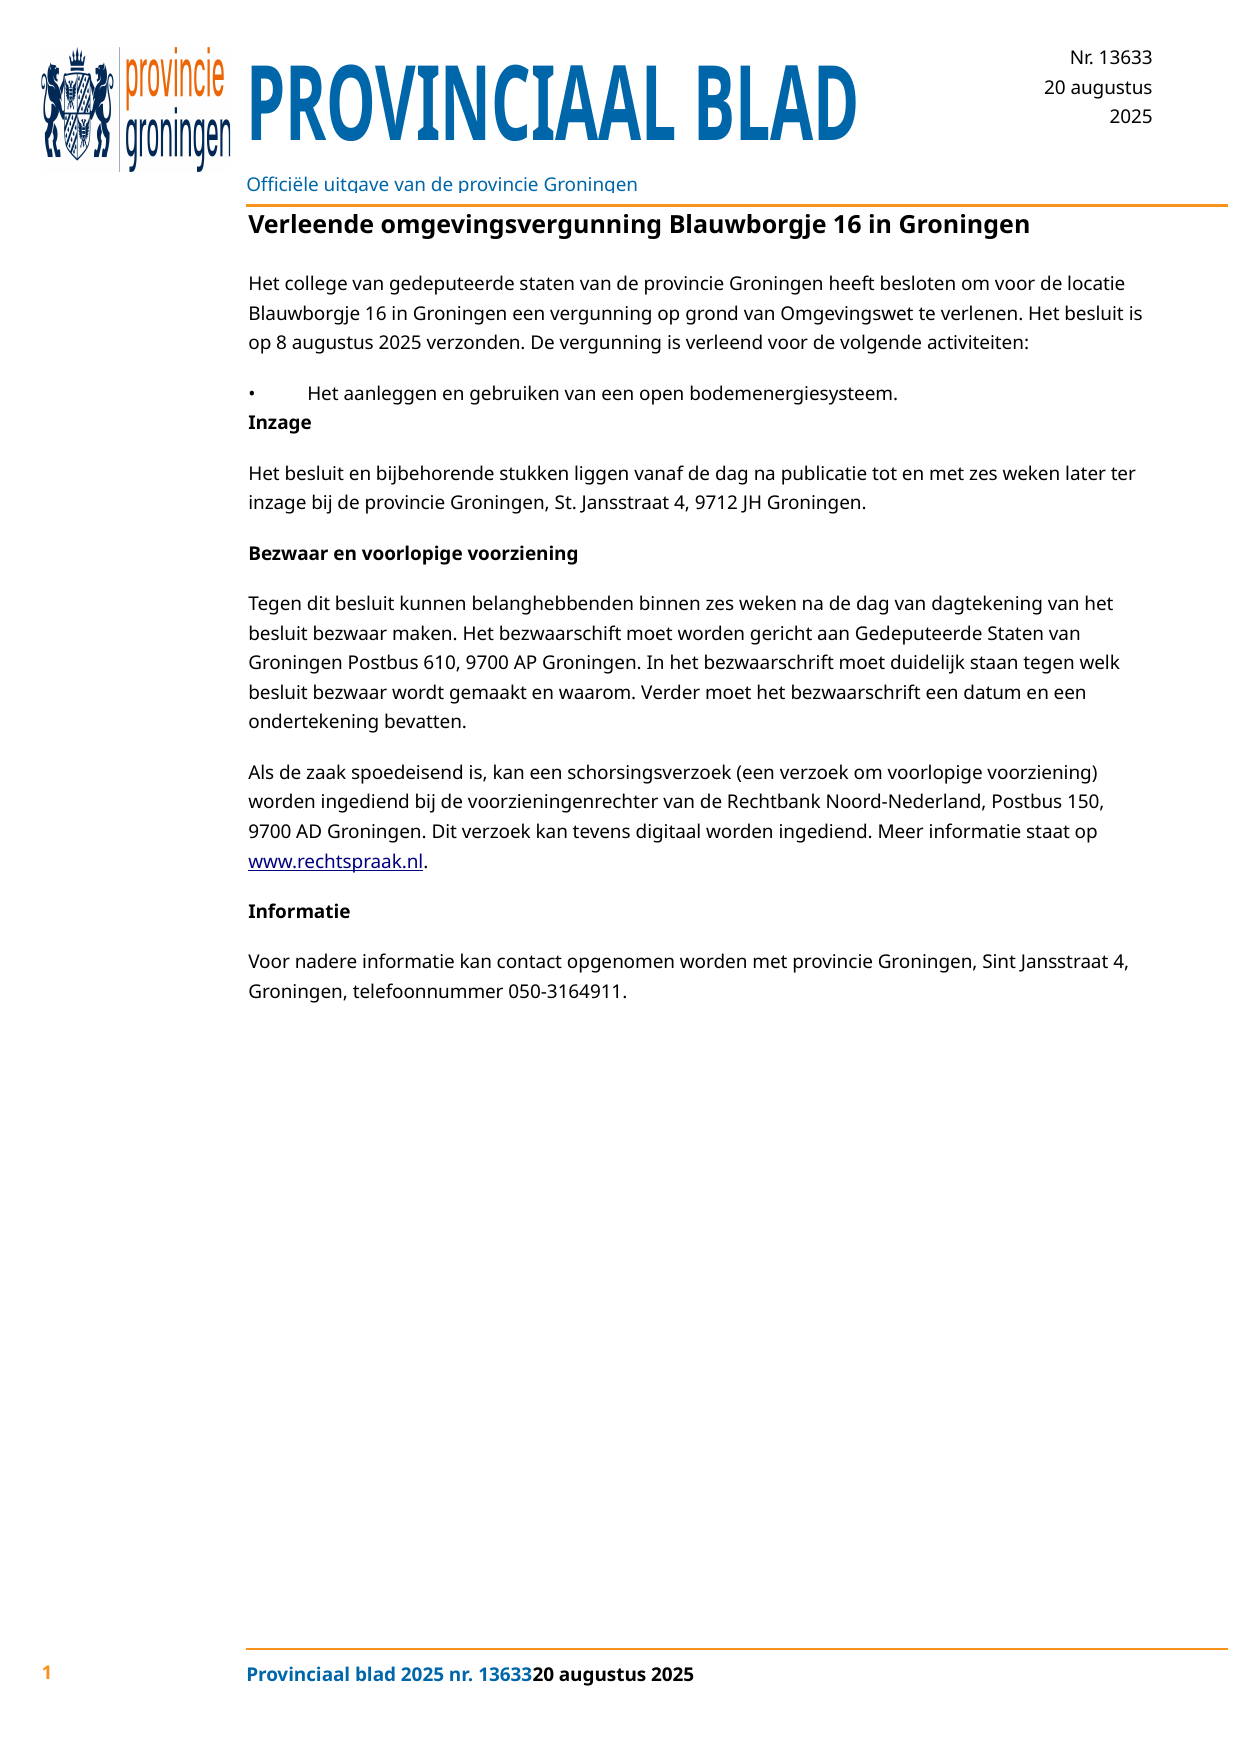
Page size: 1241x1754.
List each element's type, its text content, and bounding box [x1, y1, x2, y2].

text Als de zaak spoedeisend is, kan een schorsingsverzoek (een verzoek om voorlopige voorziening) worden ingediend bij de voorzieningenrechter van de Rechtbank Noord-Nederland, Postbus 150, 9700 AD Groningen. Dit verzoek kan tevens digitaal worden ingediend. Meer informatie staat op www.rechtspraak.nl. [248, 759, 1152, 873]
list Het aanleggen en gebruiken van een open bodemenergiesysteem. [248, 380, 1152, 406]
text Het college van gedeputeerde staten van de provincie Groningen heeft besloten om voor de locatie Blauwborgje 16 in Groningen een vergunning op grond van Omgevingswet te verlenen. Het besluit is op 8 augustus 2025 verzonden. De vergunning is verleend voor de volgende activiteiten: [248, 270, 1152, 355]
text Inzage [248, 409, 1152, 435]
text Informatie [248, 898, 1152, 924]
text Het besluit en bijbehorende stukken liggen vanaf de dag na publicatie tot en met zes weken later ter inzage bij de provincie Groningen, St. Jansstraat 4, 9712 JH Groningen. [248, 460, 1152, 515]
text Tegen dit besluit kunnen belanghebbenden binnen zes weken na de dag van dagtekening van het besluit bezwaar maken. Het bezwaarschift moet worden gericht aan Gedeputeerde Staten van Groningen Postbus 610, 9700 AP Groningen. In het bezwaarschrift moet duidelijk staan tegen welk besluit bezwaar wordt gemaakt en waarom. Verder moet het bezwaarschrift een datum en een ondertekening bevatten. [248, 590, 1152, 734]
text Verleende omgevingsvergunning Blauwborgje 16 in Groningen [248, 207, 1152, 241]
picture [41, 47, 231, 172]
text Voor nadere informatie kan contact opgenomen worden met provincie Groningen, Sint Jansstraat 4, Groningen, telefoonnummer 050-3164911. [248, 949, 1152, 1004]
text Bezwaar en voorlopige voorziening [248, 540, 1152, 566]
